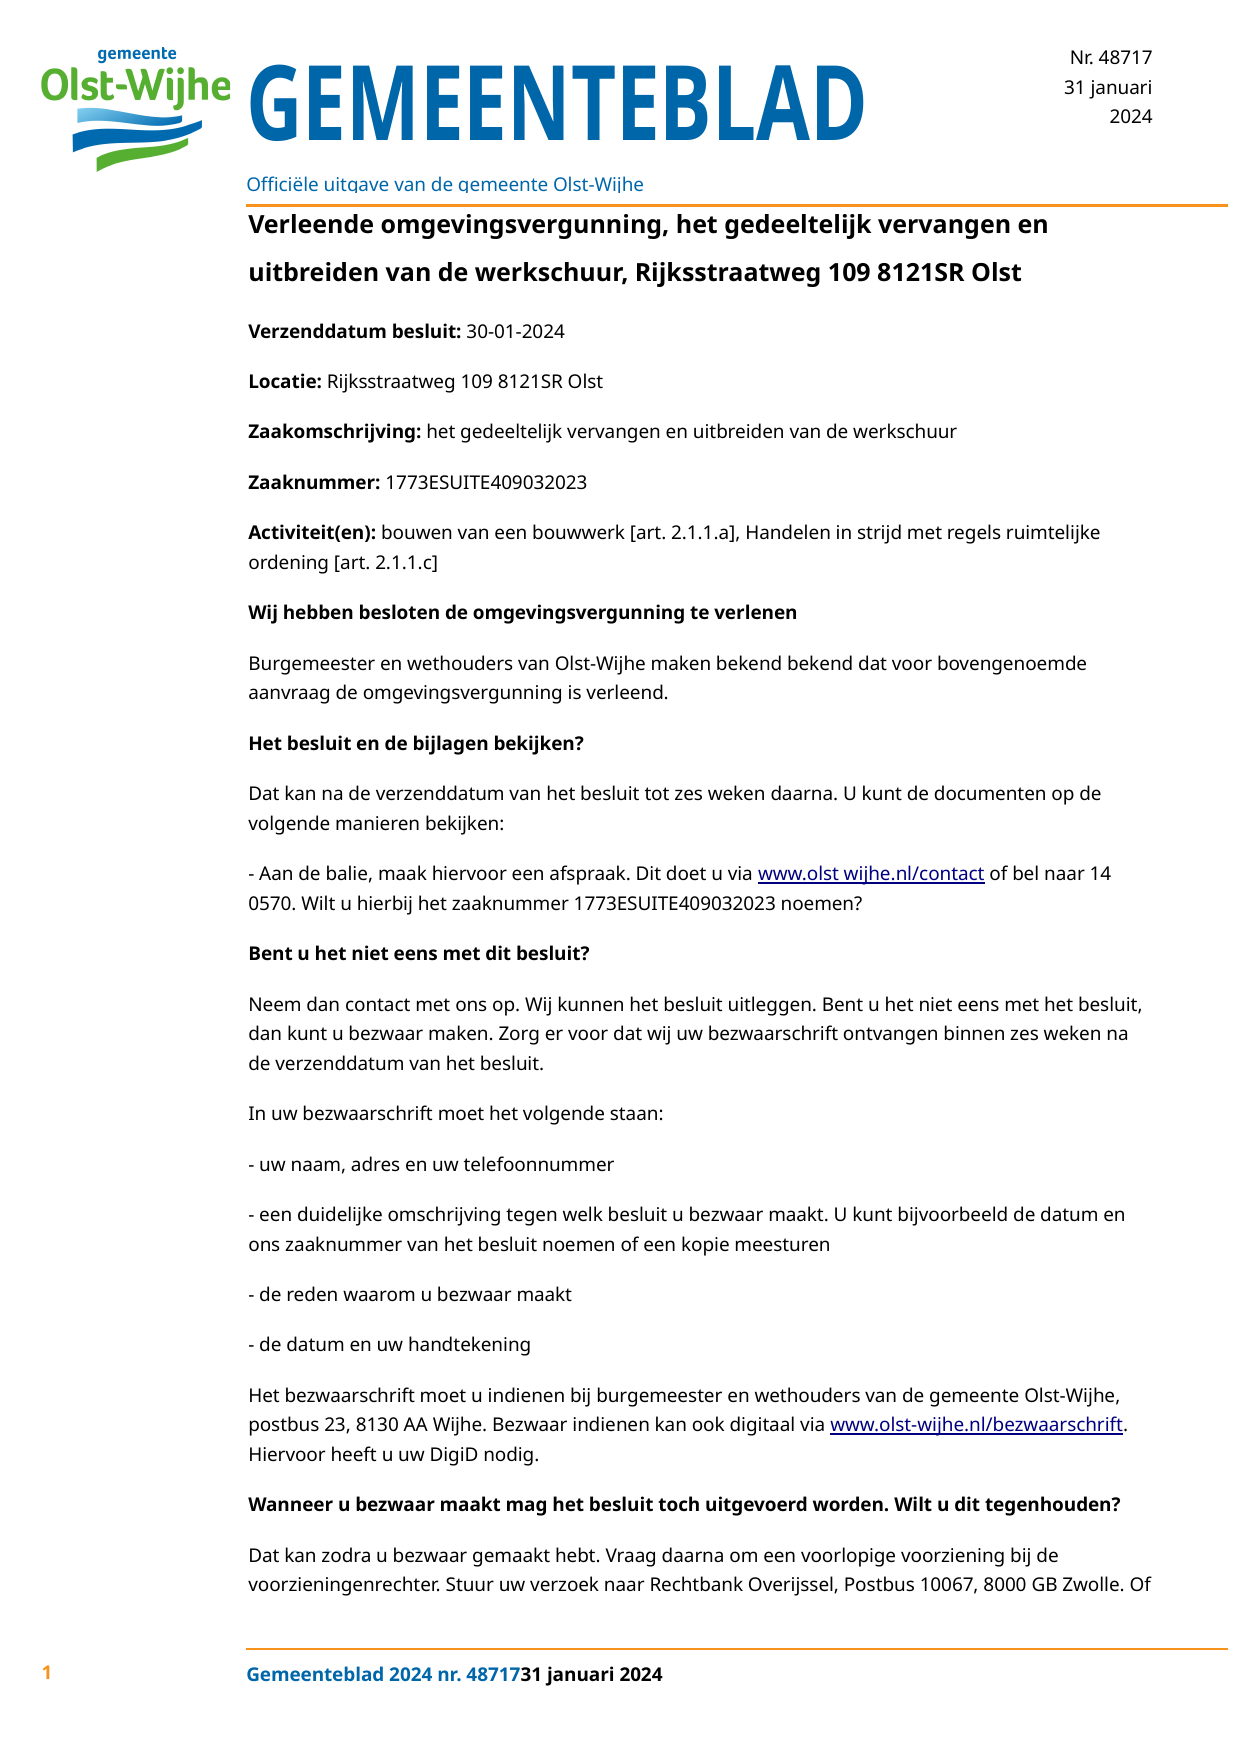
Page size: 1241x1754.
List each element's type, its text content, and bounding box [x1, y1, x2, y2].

text Dat kan na de verzenddatum van het besluit tot zes weken daarna. U kunt de documenten op de volgende manieren bekijken: [248, 780, 1152, 836]
text - Aan de balie, maak hiervoor een afspraak. Dit doet u via www.olst wijhe.nl/contact of bel naar 14 0570. Wilt u hierbij het zaaknummer 1773ESUITE409032023 noemen? [248, 860, 1152, 916]
text Het bezwaarschrift moet u indienen bij burgemeester en wethouders van de gemeente Olst-Wijhe, postbus 23, 8130 AA Wijhe. Bezwaar indienen kan ook digitaal via www.olst-wijhe.nl/bezwaarschrift. Hiervoor heeft u uw DigiD nodig. [248, 1382, 1152, 1467]
picture [41, 47, 231, 172]
text Zaaknummer: 1773ESUITE409032023 [248, 469, 1152, 495]
text Activiteit(en): bouwen van een bouwwerk [art. 2.1.1.a], Handelen in strijd met regels ruimtelijke ordening [art. 2.1.1.c] [248, 519, 1152, 575]
text Wij hebben besloten de omgevingsvergunning te verlenen [248, 599, 1152, 625]
text - uw naam, adres en uw telefoonnummer [248, 1151, 1152, 1177]
text Wanneer u bezwaar maakt mag het besluit toch uitgevoerd worden. Wilt u dit tegenhouden? [248, 1492, 1152, 1517]
text Neem dan contact met ons op. Wij kunnen het besluit uitleggen. Bent u het niet eens met het besluit, dan kunt u bezwaar maken. Zorg er voor dat wij uw bezwaarschrift ontvangen binnen zes weken na de verzenddatum van het besluit. [248, 991, 1152, 1076]
text - de reden waarom u bezwaar maakt [248, 1281, 1152, 1307]
text Verleende omgevingsvergunning, het gedeeltelijk vervangen en uitbreiden van de werkschuur, Rijksstraatweg 109 8121SR Olst [248, 207, 1152, 288]
text Het besluit en de bijlagen bekijken? [248, 730, 1152, 756]
text Locatie: Rijksstraatweg 109 8121SR Olst [248, 368, 1152, 394]
text Dat kan zodra u bezwaar gemaakt hebt. Vraag daarna om een voorlopige voorziening bij de voorzieningenrechter. Stuur uw verzoek naar Rechtbank Overijssel, Postbus 10067, 8000 GB Zwolle. Of [248, 1542, 1152, 1597]
text Burgemeester en wethouders van Olst-Wijhe maken bekend bekend dat voor bovengenoemde aanvraag de omgevingsvergunning is verleend. [248, 650, 1152, 705]
text Verzenddatum besluit: 30-01-2024 [248, 318, 1152, 344]
text Bent u het niet eens met dit besluit? [248, 940, 1152, 966]
text - een duidelijke omschrijving tegen welk besluit u bezwaar maakt. U kunt bijvoorbeeld de datum en ons zaaknummer van het besluit noemen of een kopie meesturen [248, 1201, 1152, 1257]
text - de datum en uw handtekening [248, 1332, 1152, 1357]
text In uw bezwaarschrift moet het volgende staan: [248, 1100, 1152, 1126]
text Zaakomschrijving: het gedeeltelijk vervangen en uitbreiden van de werkschuur [248, 419, 1152, 444]
